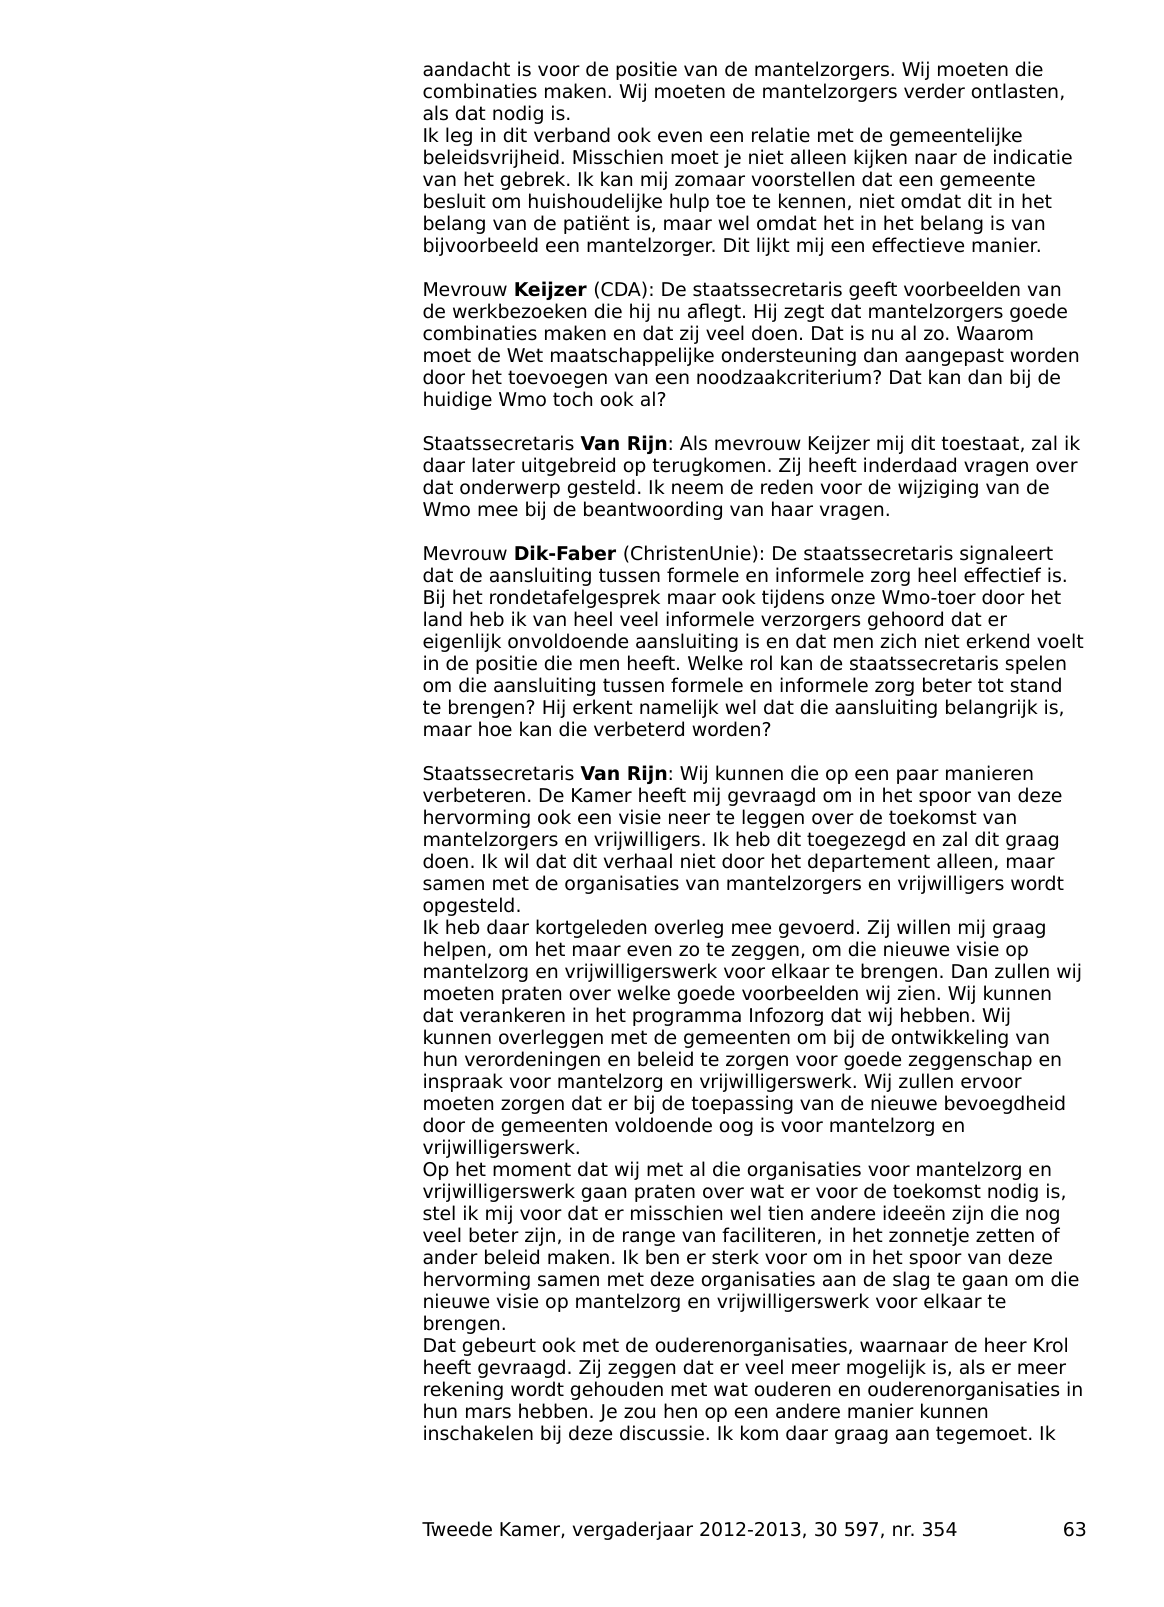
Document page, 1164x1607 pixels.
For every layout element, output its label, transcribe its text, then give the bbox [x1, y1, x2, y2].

text Dat gebeurt ook met de ouderenorganisaties, waarnaar de heer Krol heeft gevraagd. Zij zeggen dat er veel meer mogelijk is, als er meer rekening wordt gehouden met wat ouderen en ouderenorganisaties in hun mars hebben. Je zou hen op een andere manier kunnen inschakelen bij deze discussie. Ik kom daar graag aan tegemoet. Ik [422, 1335, 1087, 1444]
text Mevrouw Dik-Faber (ChristenUnie): De staatssecretaris signaleert dat de aansluiting tussen formele en informele zorg heel effectief is. Bij het rondetafelgesprek maar ook tijdens onze Wmo-toer door het land heb ik van heel veel informele verzorgers gehoord dat er eigenlijk onvoldoende aansluiting is en dat men zich niet erkend voelt in de positie die men heeft. Welke rol kan de staatssecretaris spelen om die aansluiting tussen formele en informele zorg beter tot stand te brengen? Hij erkent namelijk wel dat die aansluiting belangrijk is, maar hoe kan die verbeterd worden? [422, 543, 1087, 741]
text Ik heb daar kortgeleden overleg mee gevoerd. Zij willen mij graag helpen, om het maar even zo te zeggen, om die nieuwe visie op mantelzorg en vrijwilligerswerk voor elkaar te brengen. Dan zullen wij moeten praten over welke goede voorbeelden wij zien. Wij kunnen dat verankeren in het programma Infozorg dat wij hebben. Wij kunnen overleggen met de gemeenten om bij de ontwikkeling van hun verordeningen en beleid te zorgen voor goede zeggenschap en inspraak voor mantelzorg en vrijwilligerswerk. Wij zullen ervoor moeten zorgen dat er bij de toepassing van de nieuwe bevoegdheid door de gemeenten voldoende oog is voor mantelzorg en vrijwilligerswerk. [422, 917, 1087, 1159]
text Staatssecretaris Van Rijn: Wij kunnen die op een paar manieren verbeteren. De Kamer heeft mij gevraagd om in het spoor van deze hervorming ook een visie neer te leggen over de toekomst van mantelzorgers en vrijwilligers. Ik heb dit toegezegd en zal dit graag doen. Ik wil dat dit verhaal niet door het departement alleen, maar samen met de organisaties van mantelzorgers en vrijwilligers wordt opgesteld. [422, 763, 1087, 917]
text Ik leg in dit verband ook even een relatie met de gemeentelijke beleidsvrijheid. Misschien moet je niet alleen kijken naar de indicatie van het gebrek. Ik kan mij zomaar voorstellen dat een gemeente besluit om huishoudelijke hulp toe te kennen, niet omdat dit in het belang van de patiënt is, maar wel omdat het in het belang is van bijvoorbeeld een mantelzorger. Dit lijkt mij een effectieve manier. [422, 125, 1087, 257]
text Mevrouw Keijzer (CDA): De staatssecretaris geeft voorbeelden van de werkbezoeken die hij nu aflegt. Hij zegt dat mantelzorgers goede combinaties maken en dat zij veel doen. Dat is nu al zo. Waarom moet de Wet maatschappelijke ondersteuning dan aangepast worden door het toevoegen van een noodzaakcriterium? Dat kan dan bij de huidige Wmo toch ook al? [422, 279, 1087, 411]
text aandacht is voor de positie van de mantelzorgers. Wij moeten die combinaties maken. Wij moeten de mantelzorgers verder ontlasten, als dat nodig is. [422, 59, 1087, 125]
text Staatssecretaris Van Rijn: Als mevrouw Keijzer mij dit toestaat, zal ik daar later uitgebreid op terugkomen. Zij heeft inderdaad vragen over dat onderwerp gesteld. Ik neem de reden voor de wijziging van de Wmo mee bij de beantwoording van haar vragen. [422, 433, 1087, 521]
text Op het moment dat wij met al die organisaties voor mantelzorg en vrijwilligerswerk gaan praten over wat er voor de toekomst nodig is, stel ik mij voor dat er misschien wel tien andere ideeën zijn die nog veel beter zijn, in de range van faciliteren, in het zonnetje zetten of ander beleid maken. Ik ben er sterk voor om in het spoor van deze hervorming samen met deze organisaties aan de slag te gaan om die nieuwe visie op mantelzorg en vrijwilligerswerk voor elkaar te brengen. [422, 1159, 1087, 1335]
